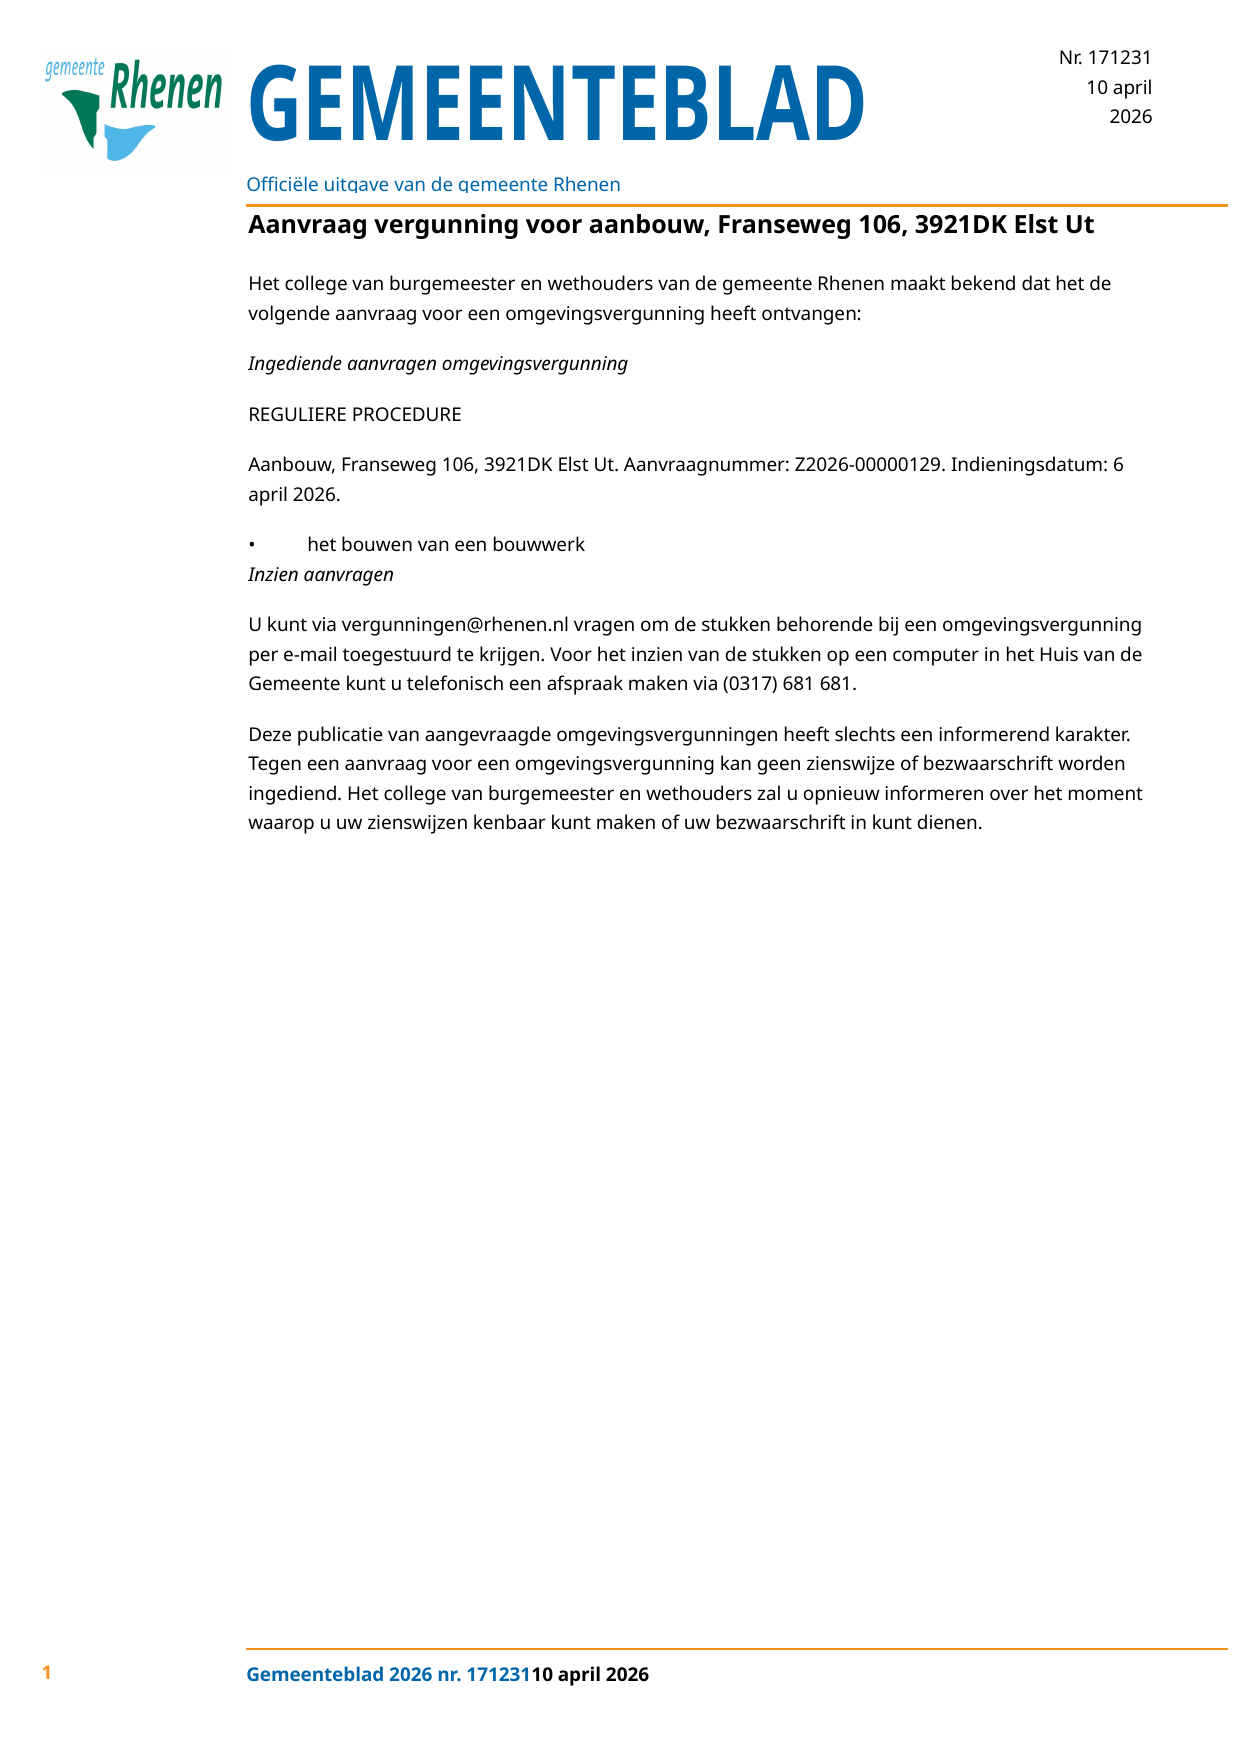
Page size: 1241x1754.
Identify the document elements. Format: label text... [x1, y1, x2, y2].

text U kunt via vergunningen@rhenen.nl vragen om de stukken behorende bij een omgevingsvergunning per e-mail toegestuurd te krijgen. Voor het inzien van de stukken op een computer in het Huis van de Gemeente kunt u telefonisch een afspraak maken via (0317) 681 681. [248, 611, 1152, 696]
text Het college van burgemeester en wethouders van de gemeente Rhenen maakt bekend dat het de volgende aanvraag voor een omgevingsvergunning heeft ontvangen: [248, 270, 1152, 326]
text Deze publicatie van aangevraagde omgevingsvergunningen heeft slechts een informerend karakter. Tegen een aanvraag voor een omgevingsvergunning kan geen zienswijze of bezwaarschrift worden ingediend. Het college van burgemeester en wethouders zal u opnieuw informeren over het moment waarop u uw zienswijzen kenbaar kunt maken of uw bezwaarschrift in kunt dienen. [248, 721, 1152, 835]
text Aanvraag vergunning voor aanbouw, Franseweg 106, 3921DK Elst Ut [248, 207, 1152, 241]
picture [41, 47, 231, 172]
text Inzien aanvragen [248, 561, 1152, 586]
text REGULIERE PROCEDURE [248, 401, 1152, 426]
list het bouwen van een bouwwerk [248, 531, 1152, 557]
text Ingediende aanvragen omgevingsvergunning [248, 350, 1152, 376]
text Aanbouw, Franseweg 106, 3921DK Elst Ut. Aanvraagnummer: Z2026-00000129. Indieningsdatum: 6 april 2026. [248, 451, 1152, 506]
